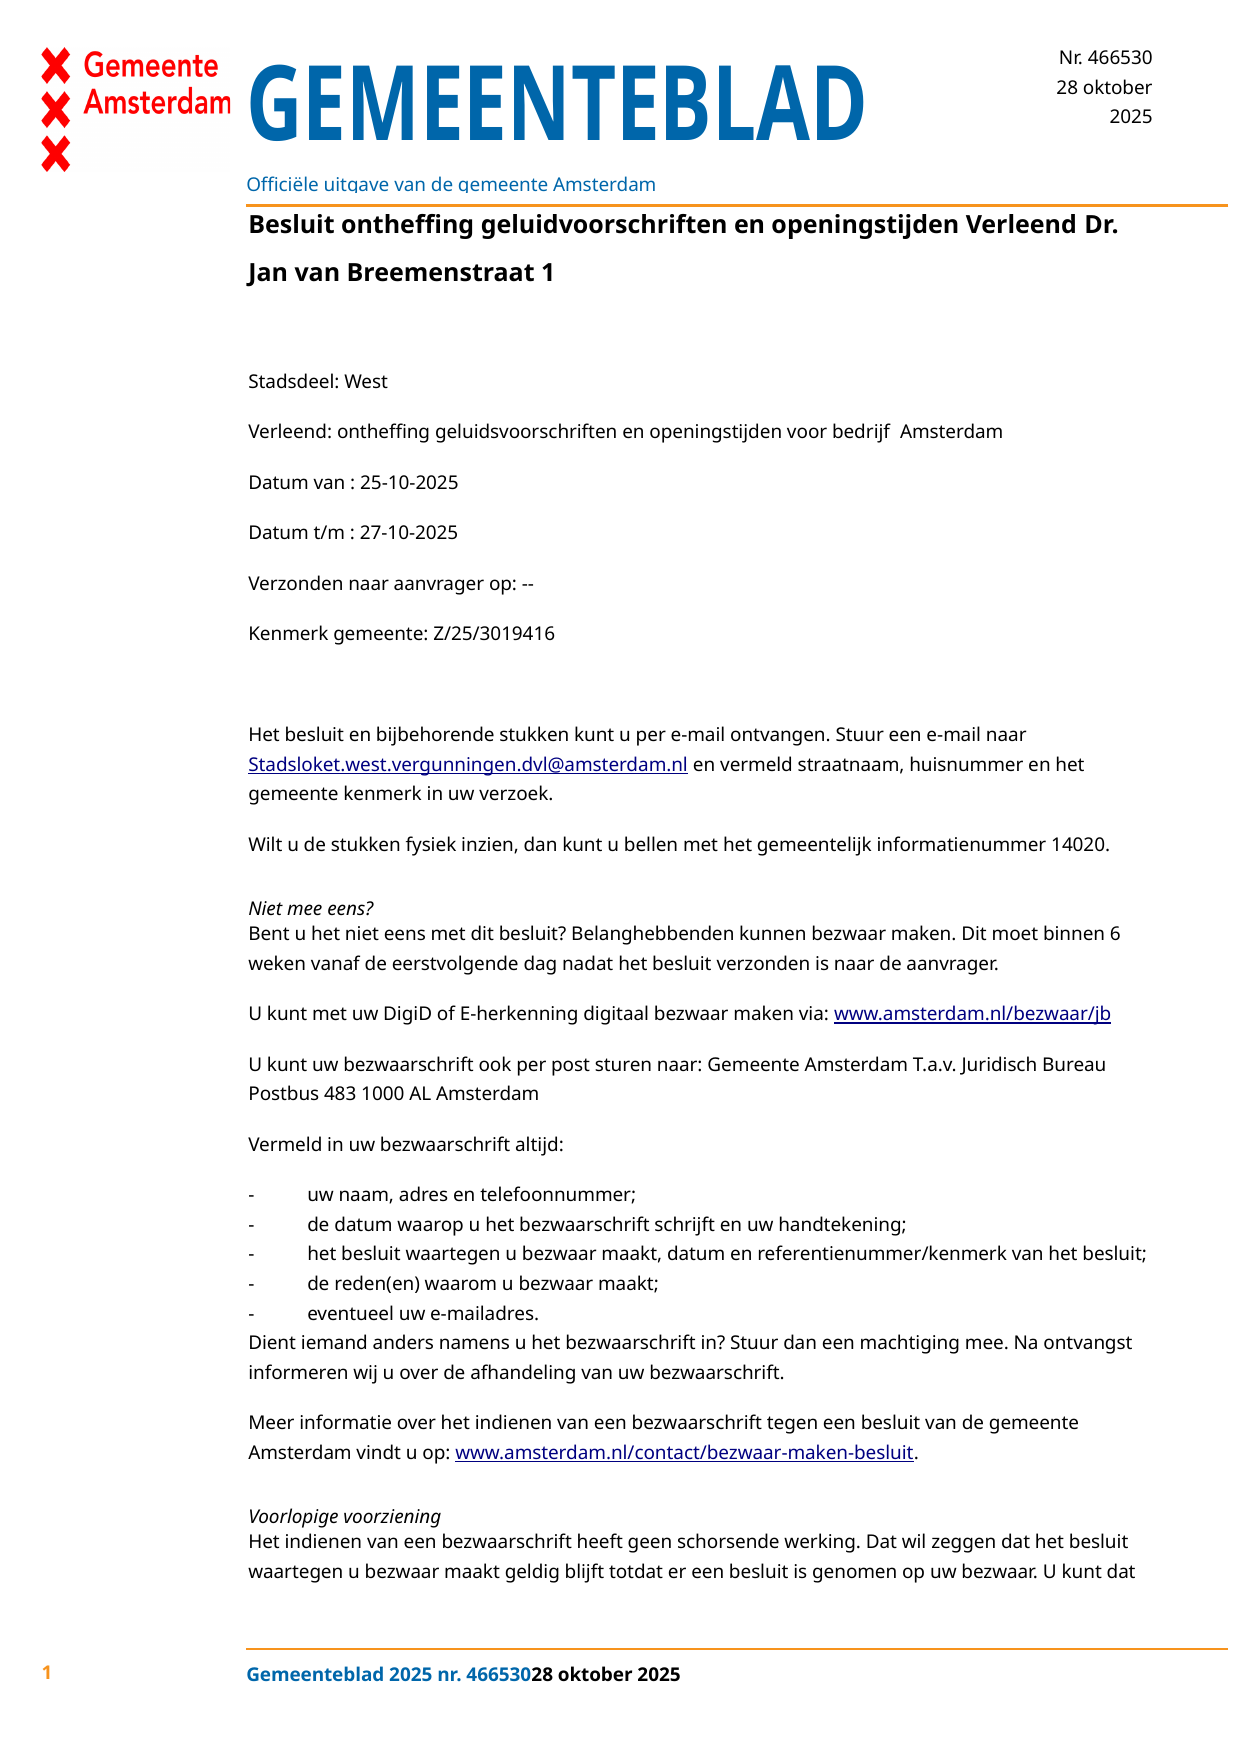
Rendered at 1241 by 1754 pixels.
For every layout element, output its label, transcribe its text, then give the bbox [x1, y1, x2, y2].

text Vermeld in uw bezwaarschrift altijd: [248, 1131, 1152, 1157]
list het besluit waartegen u bezwaar maakt, datum en referentienummer/kenmerk van het besluit; [248, 1241, 1152, 1266]
text Kenmerk gemeente: Z/25/3019416 [248, 620, 1152, 646]
text Datum t/m : 27-10-2025 [248, 519, 1152, 545]
text Meer informatie over het indienen van een bezwaarschrift tegen een besluit van de gemeente Amsterdam vindt u op: www.amsterdam.nl/contact/bezwaar-maken-besluit. [248, 1409, 1152, 1464]
text Verzonden naar aanvrager op: -- [248, 570, 1152, 596]
text Datum van : 25-10-2025 [248, 469, 1152, 495]
text U kunt met uw DigiD of E-herkenning digitaal bezwaar maken via: www.amsterdam.nl/bezwaar/jb [248, 1001, 1152, 1026]
text U kunt uw bezwaarschrift ook per post sturen naar: Gemeente Amsterdam T.a.v. Juridisch Bureau Postbus 483 1000 AL Amsterdam [248, 1051, 1152, 1106]
list de reden(en) waarom u bezwaar maakt; [248, 1270, 1152, 1296]
text Stadsdeel: West [248, 368, 1152, 394]
text Voorlopige voorziening [248, 1503, 1152, 1528]
text Bent u het niet eens met dit besluit? Belanghebbenden kunnen bezwaar maken. Dit moet binnen 6 weken vanaf de eerstvolgende dag nadat het besluit verzonden is naar de aanvrager. [248, 921, 1152, 976]
text Wilt u de stukken fysiek inzien, dan kunt u bellen met het gemeentelijk informatienummer 14020. [248, 831, 1152, 857]
list uw naam, adres en telefoonnummer; [248, 1181, 1152, 1207]
text Besluit ontheffing geluidvoorschriften en openingstijden Verleend Dr. Jan van Breemenstraat 1 [248, 207, 1152, 288]
list de datum waarop u het bezwaarschrift schrijft en uw handtekening; [248, 1211, 1152, 1237]
text Dient iemand anders namens u het bezwaarschrift in? Stuur dan een machtiging mee. Na ontvangst informeren wij u over de afhandeling van uw bezwaarschrift. [248, 1329, 1152, 1384]
text Het indienen van een bezwaarschrift heeft geen schorsende werking. Dat wil zeggen dat het besluit waartegen u bezwaar maakt geldig blijft totdat er een besluit is genomen op uw bezwaar. U kunt dat [248, 1528, 1152, 1584]
text Niet mee eens? [248, 895, 1152, 921]
text Het besluit en bijbehorende stukken kunt u per e-mail ontvangen. Stuur een e-mail naar Stadsloket.west.vergunningen.dvl@amsterdam.nl en vermeld straatnaam, huisnummer en het gemeente kenmerk in uw verzoek. [248, 721, 1152, 806]
text Verleend: ontheffing geluidsvoorschriften en openingstijden voor bedrijf Amsterdam [248, 419, 1152, 444]
picture [41, 47, 231, 172]
list eventueel uw e-mailadres. [248, 1300, 1152, 1325]
